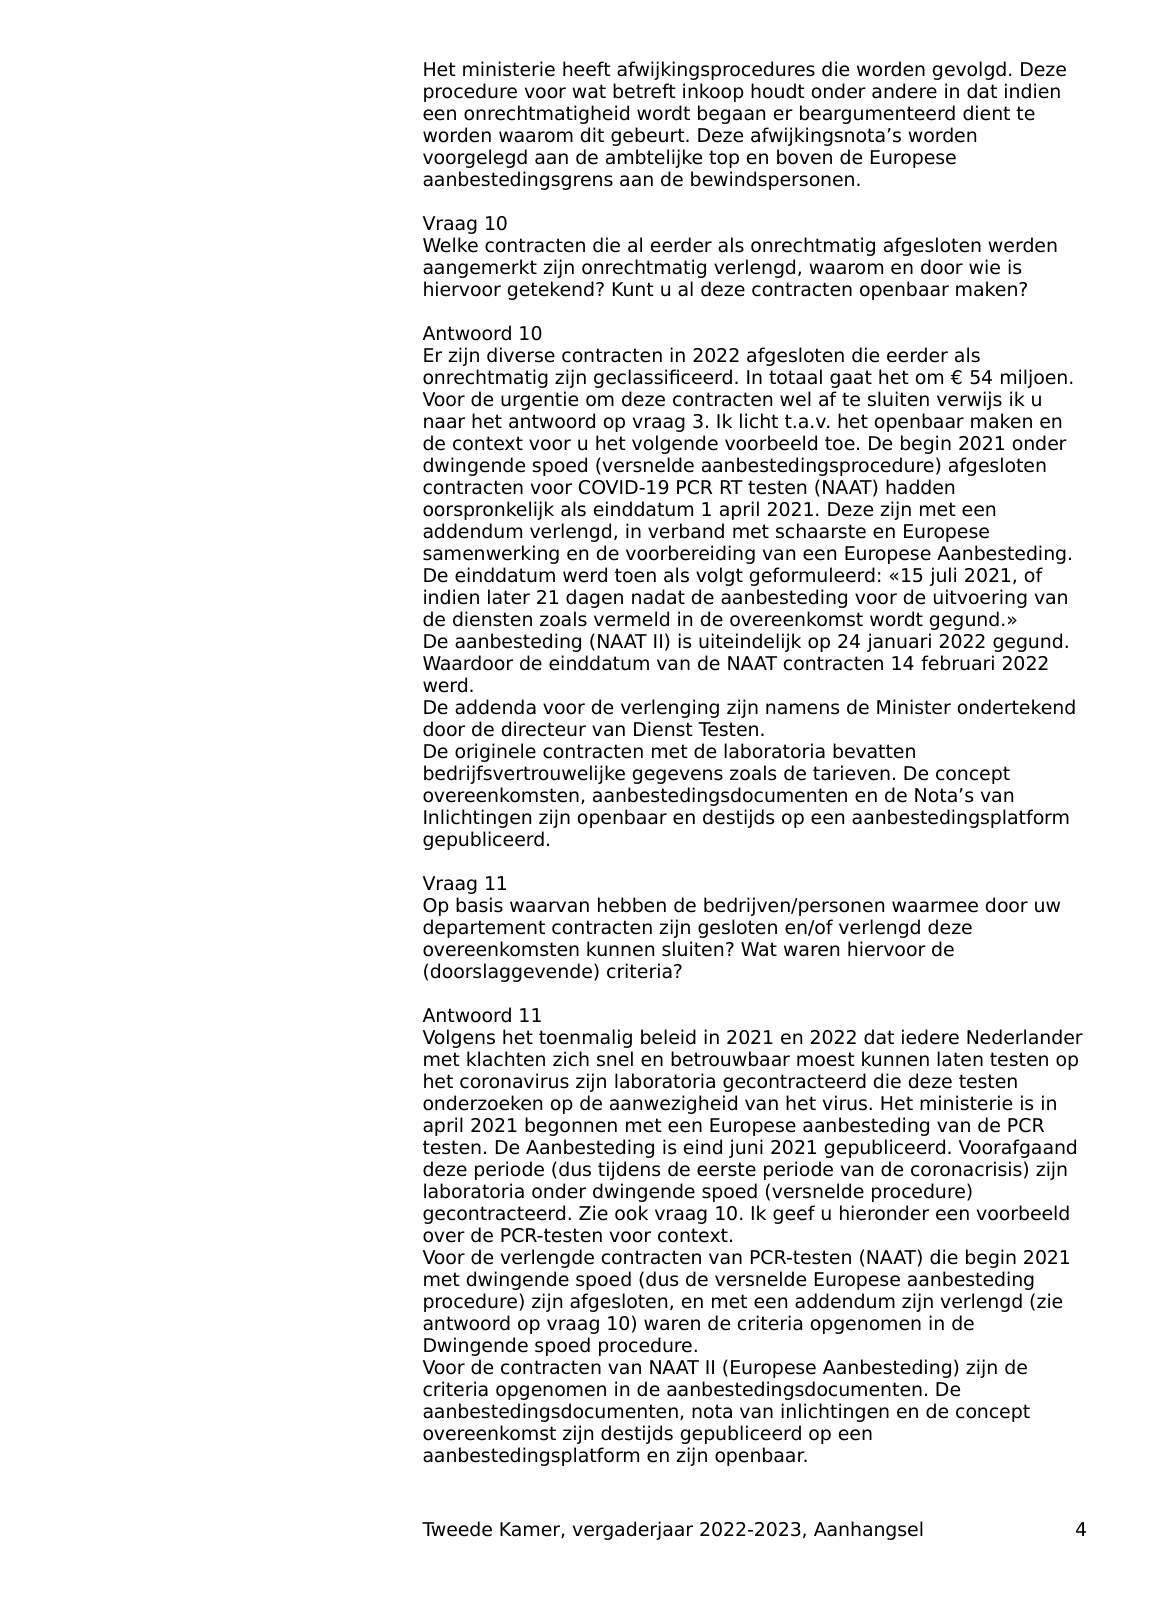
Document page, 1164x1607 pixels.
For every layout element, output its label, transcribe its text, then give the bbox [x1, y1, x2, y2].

text Voor de contracten van NAAT II (Europese Aanbesteding) zijn de criteria opgenomen in de aanbestedingsdocumenten. De aanbestedingsdocumenten, nota van inlichtingen en de concept overeenkomst zijn destijds gepubliceerd op een aanbestedingsplatform en zijn openbaar. [422, 1357, 1087, 1467]
text Vraag 10 [422, 213, 1087, 235]
text De addenda voor de verlenging zijn namens de Minister ondertekend door de directeur van Dienst Testen. [422, 697, 1087, 741]
text Er zijn diverse contracten in 2022 afgesloten die eerder als onrechtmatig zijn geclassificeerd. In totaal gaat het om € 54 miljoen. Voor de urgentie om deze contracten wel af te sluiten verwijs ik u naar het antwoord op vraag 3. Ik licht t.a.v. het openbaar maken en de context voor u het volgende voorbeeld toe. De begin 2021 onder dwingende spoed (versnelde aanbestedingsprocedure) afgesloten contracten voor COVID-19 PCR RT testen (NAAT) hadden oorspronkelijk als einddatum 1 april 2021. Deze zijn met een addendum verlengd, in verband met schaarste en Europese samenwerking en de voorbereiding van een Europese Aanbesteding. De einddatum werd toen als volgt geformuleerd: «15 juli 2021, of indien later 21 dagen nadat de aanbesteding voor de uitvoering van de diensten zoals vermeld in de overeenkomst wordt gegund.» [422, 345, 1087, 631]
text Welke contracten die al eerder als onrechtmatig afgesloten werden aangemerkt zijn onrechtmatig verlengd, waarom en door wie is hiervoor getekend? Kunt u al deze contracten openbaar maken? [422, 235, 1087, 301]
text De aanbesteding (NAAT II) is uiteindelijk op 24 januari 2022 gegund. Waardoor de einddatum van de NAAT contracten 14 februari 2022 werd. [422, 631, 1087, 697]
text Vraag 11 [422, 873, 1087, 895]
text Op basis waarvan hebben de bedrijven/personen waarmee door uw departement contracten zijn gesloten en/of verlengd deze overeenkomsten kunnen sluiten? Wat waren hiervoor de (doorslaggevende) criteria? [422, 895, 1087, 983]
text Antwoord 10 [422, 323, 1087, 345]
text Antwoord 11 [422, 1005, 1087, 1027]
text De originele contracten met de laboratoria bevatten bedrijfsvertrouwelijke gegevens zoals de tarieven. De concept overeenkomsten, aanbestedingsdocumenten en de Nota’s van Inlichtingen zijn openbaar en destijds op een aanbestedingsplatform gepubliceerd. [422, 741, 1087, 851]
text Volgens het toenmalig beleid in 2021 en 2022 dat iedere Nederlander met klachten zich snel en betrouwbaar moest kunnen laten testen op het coronavirus zijn laboratoria gecontracteerd die deze testen onderzoeken op de aanwezigheid van het virus. Het ministerie is in april 2021 begonnen met een Europese aanbesteding van de PCR testen. De Aanbesteding is eind juni 2021 gepubliceerd. Voorafgaand deze periode (dus tijdens de eerste periode van de coronacrisis) zijn laboratoria onder dwingende spoed (versnelde procedure) gecontracteerd. Zie ook vraag 10. Ik geef u hieronder een voorbeeld over de PCR-testen voor context. [422, 1027, 1087, 1247]
text Voor de verlengde contracten van PCR-testen (NAAT) die begin 2021 met dwingende spoed (dus de versnelde Europese aanbesteding procedure) zijn afgesloten, en met een addendum zijn verlengd (zie antwoord op vraag 10) waren de criteria opgenomen in de Dwingende spoed procedure. [422, 1247, 1087, 1357]
text Het ministerie heeft afwijkingsprocedures die worden gevolgd. Deze procedure voor wat betreft inkoop houdt onder andere in dat indien een onrechtmatigheid wordt begaan er beargumenteerd dient te worden waarom dit gebeurt. Deze afwijkingsnota’s worden voorgelegd aan de ambtelijke top en boven de Europese aanbestedingsgrens aan de bewindspersonen. [422, 59, 1087, 191]
